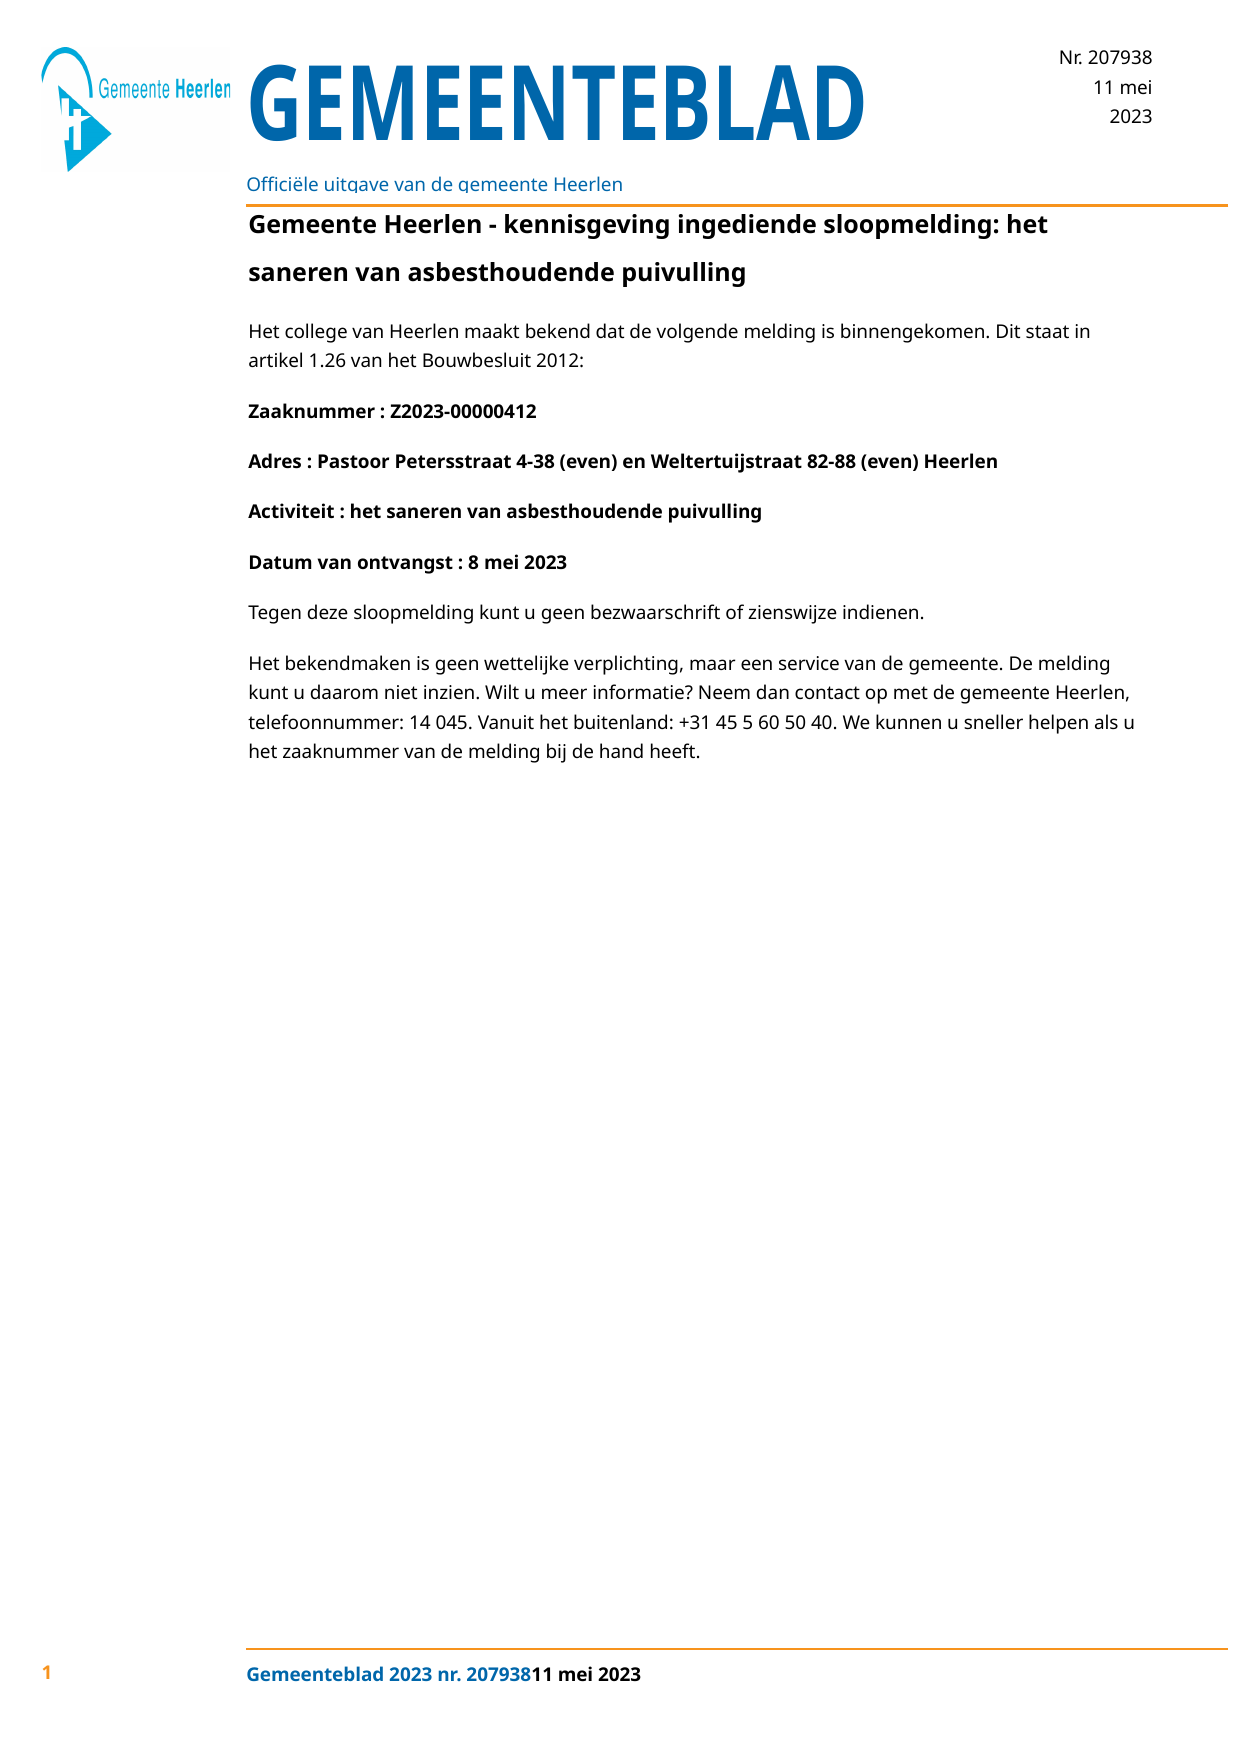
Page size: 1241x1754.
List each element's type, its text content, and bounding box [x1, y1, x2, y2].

text Adres : Pastoor Petersstraat 4-38 (even) en Weltertuijstraat 82-88 (even) Heerlen [248, 448, 1152, 474]
text Datum van ontvangst : 8 mei 2023 [248, 549, 1152, 575]
text Activiteit : het saneren van asbesthoudende puivulling [248, 499, 1152, 524]
text Tegen deze sloopmelding kunt u geen bezwaarschrift of zienswijze indienen. [248, 599, 1152, 625]
text Gemeente Heerlen - kennisgeving ingediende sloopmelding: het saneren van asbesthoudende puivulling [248, 207, 1152, 288]
text Het bekendmaken is geen wettelijke verplichting, maar een service van de gemeente. De melding kunt u daarom niet inzien. Wilt u meer informatie? Neem dan contact op met de gemeente Heerlen, telefoonnummer: 14 045. Vanuit het buitenland: +31 45 5 60 50 40. We kunnen u sneller helpen als u het zaaknummer van de melding bij de hand heeft. [248, 650, 1152, 764]
text Het college van Heerlen maakt bekend dat de volgende melding is binnengekomen. Dit staat in artikel 1.26 van het Bouwbesluit 2012: [248, 318, 1152, 373]
picture [41, 47, 231, 172]
picture [41, 47, 59, 70]
text Zaaknummer : Z2023-00000412 [248, 398, 1152, 424]
